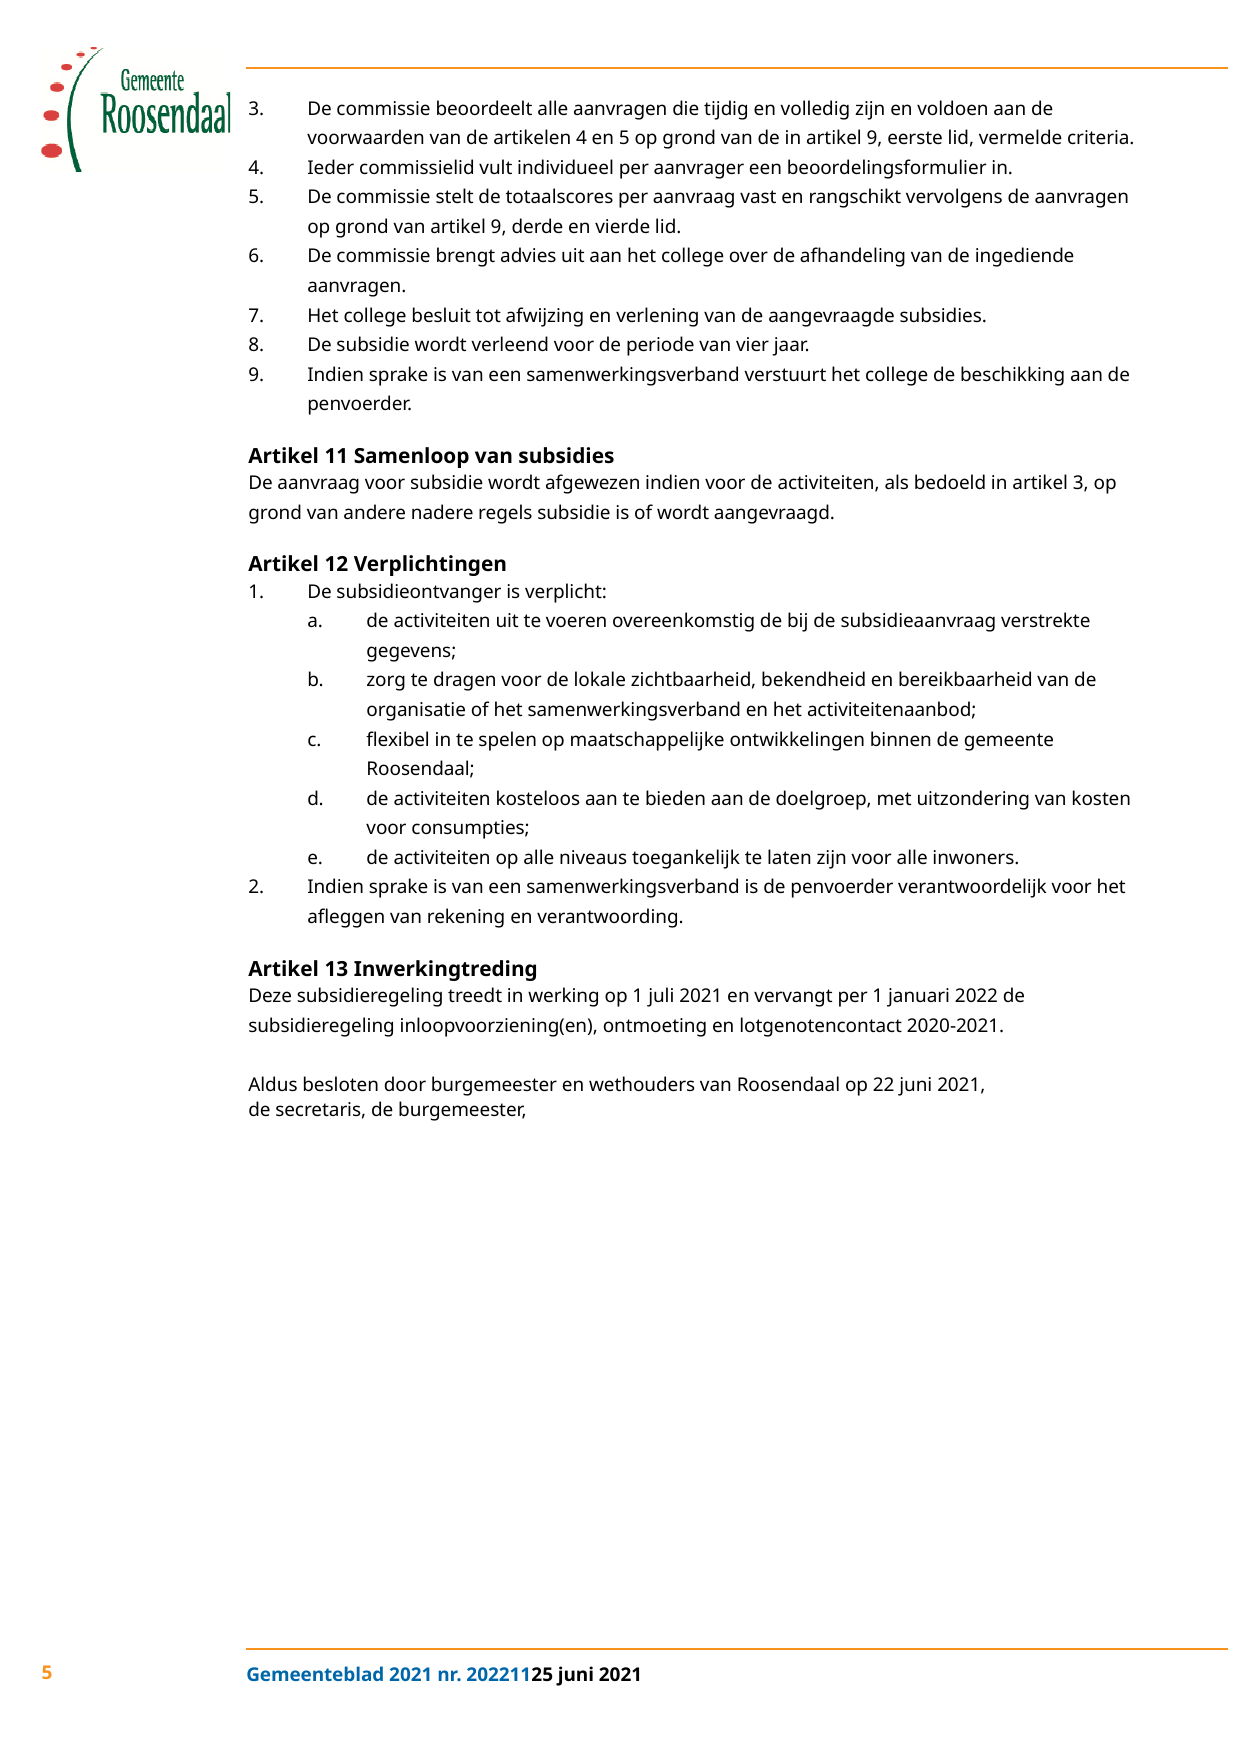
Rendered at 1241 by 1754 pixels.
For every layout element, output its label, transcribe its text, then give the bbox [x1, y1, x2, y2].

text Aldus besloten door burgemeester en wethouders van Roosendaal op 22 juni 2021, [248, 1071, 1152, 1097]
list zorg te dragen voor de lokale zichtbaarheid, bekendheid en bereikbaarheid van de organisatie of het samenwerkingsverband en het activiteitenaanbod; [307, 667, 1152, 722]
list Het college besluit tot afwijzing en verlening van de aangevraagde subsidies. [248, 302, 1152, 328]
list de activiteiten op alle niveaus toegankelijk te laten zijn voor alle inwoners. [307, 844, 1152, 870]
text Artikel 11 Samenloop van subsidies [248, 441, 1152, 469]
list De commissie stelt de totaalscores per aanvraag vast en rangschikt vervolgens de aanvragen op grond van artikel 9, derde en vierde lid. [248, 183, 1152, 239]
list De commissie brengt advies uit aan het college over de afhandeling van de ingediende aanvragen. [248, 243, 1152, 298]
text de secretaris, de burgemeester, [248, 1097, 1152, 1122]
text Artikel 13 Inwerkingtreding [248, 954, 1152, 982]
list De commissie beoordeelt alle aanvragen die tijdig en volledig zijn en voldoen aan de voorwaarden van de artikelen 4 en 5 op grond van de in artikel 9, eerste lid, vermelde criteria. [248, 95, 1152, 150]
text Artikel 12 Verplichtingen [248, 549, 1152, 578]
list Indien sprake is van een samenwerkingsverband verstuurt het college de beschikking aan de penvoerder. [248, 361, 1152, 416]
list de activiteiten kosteloos aan te bieden aan de doelgroep, met uitzondering van kosten voor consumpties; [307, 785, 1152, 840]
list Indien sprake is van een samenwerkingsverband is de penvoerder verantwoordelijk voor het afleggen van rekening en verantwoording. [248, 874, 1152, 929]
list flexibel in te spelen op maatschappelijke ontwikkelingen binnen de gemeente Roosendaal; [307, 726, 1152, 781]
list de activiteiten uit te voeren overeenkomstig de bij de subsidieaanvraag verstrekte gegevens; [307, 607, 1152, 663]
list De subsidie wordt verleend voor de periode van vier jaar. [248, 331, 1152, 357]
list De subsidieontvanger is verplicht: [248, 578, 1152, 604]
picture [41, 47, 231, 172]
text De aanvraag voor subsidie wordt afgewezen indien voor de activiteiten, als bedoeld in artikel 3, op grond van andere nadere regels subsidie is of wordt aangevraagd. [248, 469, 1152, 525]
text Deze subsidieregeling treedt in werking op 1 juli 2021 en vervangt per 1 januari 2022 de subsidieregeling inloopvoorziening(en), ontmoeting en lotgenotencontact 2020-2021. [248, 982, 1152, 1037]
list Ieder commissielid vult individueel per aanvrager een beoordelingsformulier in. [248, 154, 1152, 180]
